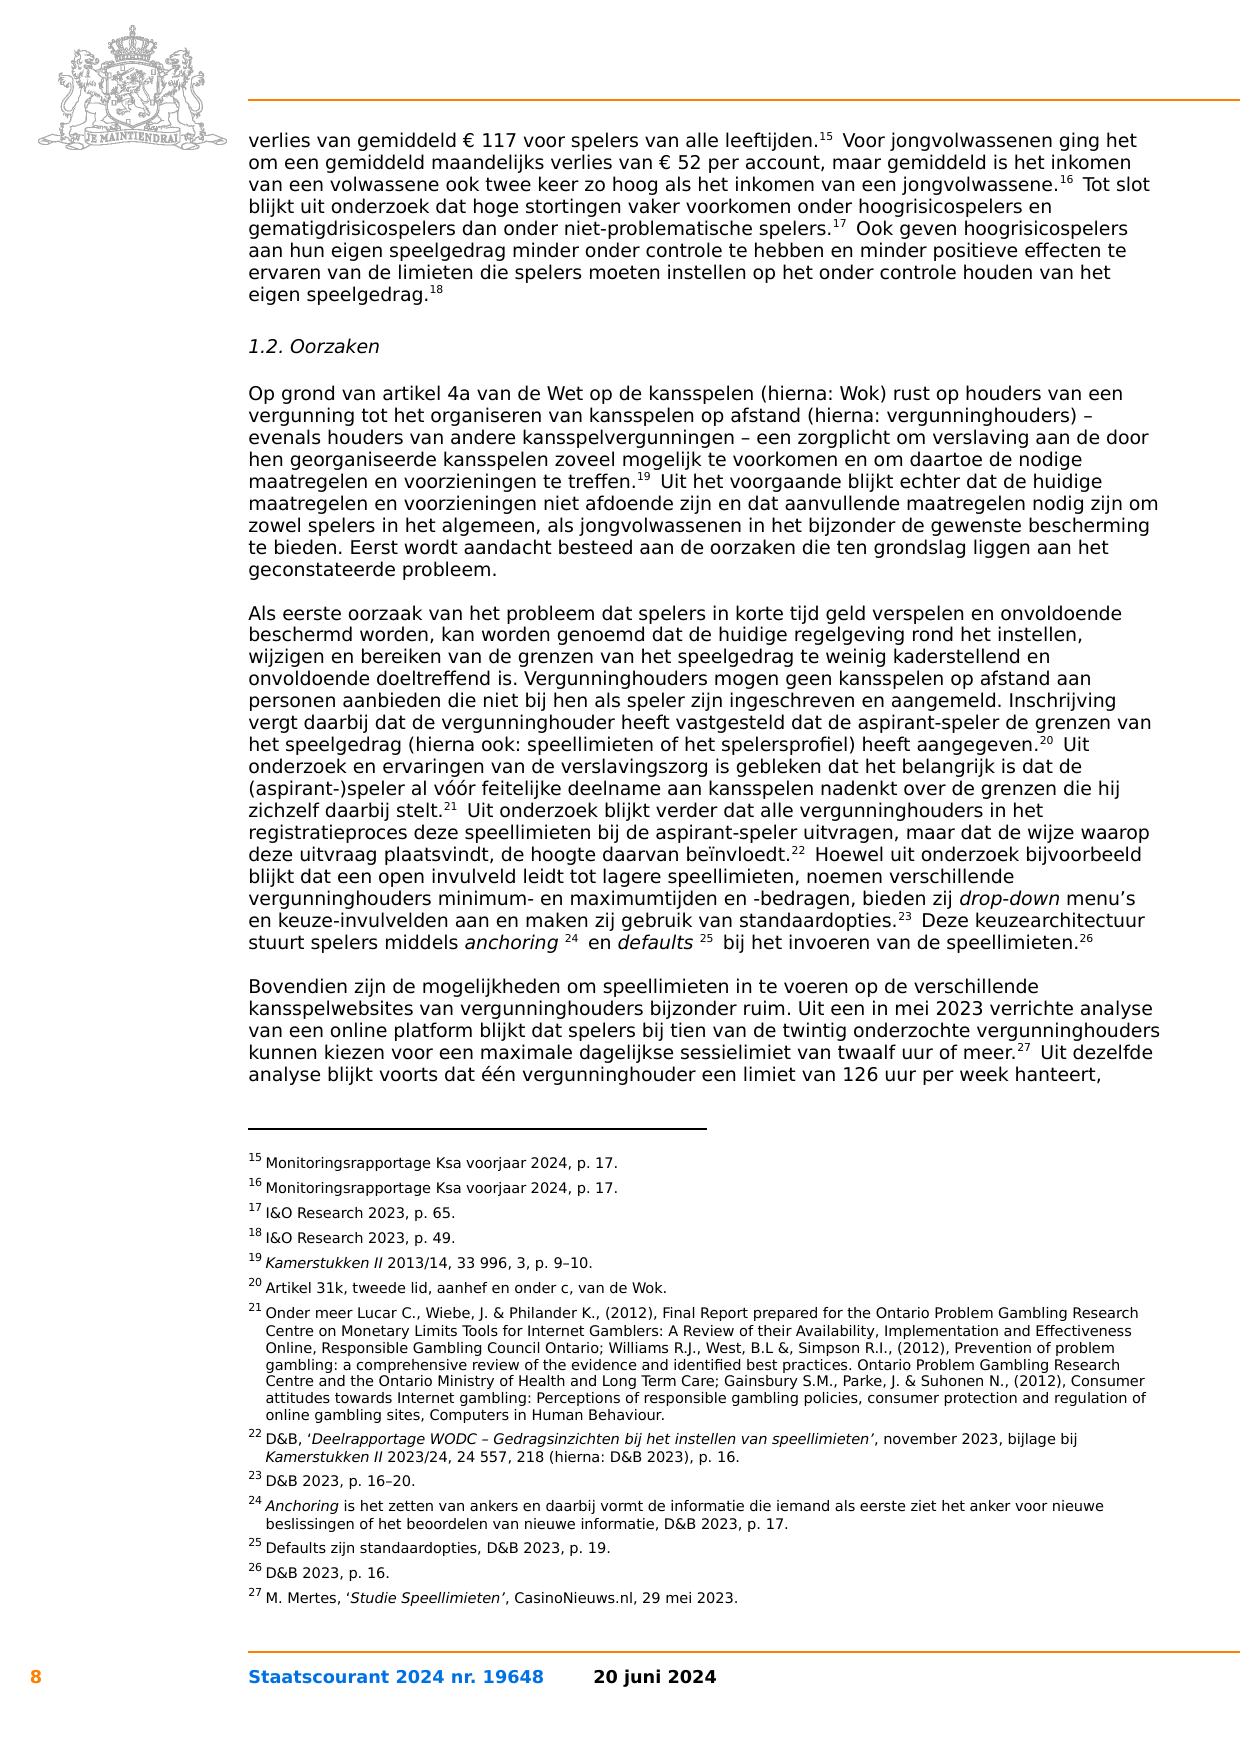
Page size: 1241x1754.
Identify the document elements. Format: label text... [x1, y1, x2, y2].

picture [38, 25, 227, 150]
text Monitoringsrapportage Ksa voorjaar 2024, p. 17. [248, 1176, 1163, 1198]
text M. Mertes, ‘Studie Speellimieten’, CasinoNieuws.nl, 29 mei 2023. [248, 1586, 1163, 1608]
text Op grond van artikel 4a van de Wet op de kansspelen (hierna: Wok) rust op houders van een vergunning tot het organiseren van kansspelen op afstand (hierna: vergunninghouders) – evenals houders van andere kansspelvergunningen – een zorgplicht om verslaving aan de door hen georganiseerde kansspelen zoveel mogelijk te voorkomen en om daartoe de nodige maatregelen en voorzieningen te treffen. Uit het voorgaande blijkt echter dat de huidige maatregelen en voorzieningen niet afdoende zijn en dat aanvullende maatregelen nodig zijn om zowel spelers in het algemeen, als jongvolwassenen in het bijzonder de gewenste bescherming te bieden. Eerst wordt aandacht besteed aan de oorzaken die ten grondslag liggen aan het geconstateerde probleem. [248, 383, 1163, 581]
text D&B 2023, p. 16. [248, 1561, 1163, 1583]
text Onder meer Lucar C., Wiebe, J. & Philander K., (2012), Final Report prepared for the Ontario Problem Gambling Research Centre on Monetary Limits Tools for Internet Gamblers: A Review of their Availability, Implementation and Effectiveness Online, Responsible Gambling Council Ontario; Williams R.J., West, B.L &, Simpson R.I., (2012), Prevention of problem gambling: a comprehensive review of the evidence and identified best practices. Ontario Problem Gambling Research Centre and the Ontario Ministry of Health and Long Term Care; Gainsbury S.M., Parke, J. & Suhonen N., (2012), Consumer attitudes towards Internet gambling: Perceptions of responsible gambling policies, consumer protection and regulation of online gambling sites, Computers in Human Behaviour. [248, 1301, 1163, 1424]
text Bovendien zijn de mogelijkheden om speellimieten in te voeren op de verschillende kansspelwebsites van vergunninghouders bijzonder ruim. Uit een in mei 2023 verrichte analyse van een online platform blijkt dat spelers bij tien van de twintig onderzochte vergunninghouders kunnen kiezen voor een maximale dagelijkse sessielimiet van twaalf uur of meer. Uit dezelfde analyse blijkt voorts dat één vergunninghouder een limiet van 126 uur per week hanteert, [248, 976, 1163, 1086]
text I&O Research 2023, p. 65. [248, 1201, 1163, 1223]
text Kamerstukken II 2013/14, 33 996, 3, p. 9–10. [248, 1251, 1163, 1273]
text Defaults zijn standaardopties, D&B 2023, p. 19. [248, 1536, 1163, 1558]
text Monitoringsrapportage Ksa voorjaar 2024, p. 17. [248, 1151, 1163, 1173]
text D&B, ‘Deelrapportage WODC – Gedragsinzichten bij het instellen van speellimieten’, november 2023, bijlage bij Kamerstukken II 2023/24, 24 557, 218 (hierna: D&B 2023), p. 16. [248, 1427, 1163, 1466]
text Anchoring is het zetten van ankers en daarbij vormt de informatie die iemand als eerste ziet het anker voor nieuwe beslissingen of het beoordelen van nieuwe informatie, D&B 2023, p. 17. [248, 1494, 1163, 1533]
subtitle 1.2. Oorzaken [248, 336, 1163, 358]
text D&B 2023, p. 16–20. [248, 1469, 1163, 1491]
text Artikel 31k, tweede lid, aanhef en onder c, van de Wok. [248, 1276, 1163, 1298]
text verlies van gemiddeld € 117 voor spelers van alle leeftijden. Voor jongvolwassenen ging het om een gemiddeld maandelijks verlies van € 52 per account, maar gemiddeld is het inkomen van een volwassene ook twee keer zo hoog als het inkomen van een jongvolwassene. Tot slot blijkt uit onderzoek dat hoge stortingen vaker voorkomen onder hoogrisicospelers en gematigdrisicospelers dan onder niet-problematische spelers. Ook geven hoogrisicospelers aan hun eigen speelgedrag minder onder controle te hebben en minder positieve effecten te ervaren van de limieten die spelers moeten instellen op het onder controle houden van het eigen speelgedrag. [248, 130, 1163, 306]
text Als eerste oorzaak van het probleem dat spelers in korte tijd geld verspelen en onvoldoende beschermd worden, kan worden genoemd dat de huidige regelgeving rond het instellen, wijzigen en bereiken van de grenzen van het speelgedrag te weinig kaderstellend en onvoldoende doeltreffend is. Vergunninghouders mogen geen kansspelen op afstand aan personen aanbieden die niet bij hen als speler zijn ingeschreven en aangemeld. Inschrijving vergt daarbij dat de vergunninghouder heeft vastgesteld dat de aspirant-speler de grenzen van het speelgedrag (hierna ook: speellimieten of het spelersprofiel) heeft aangegeven. Uit onderzoek en ervaringen van de verslavingszorg is gebleken dat het belangrijk is dat de (aspirant-)speler al vóór feitelijke deelname aan kansspelen nadenkt over de grenzen die hij zichzelf daarbij stelt. Uit onderzoek blijkt verder dat alle vergunninghouders in het registratieproces deze speellimieten bij de aspirant-speler uitvragen, maar dat de wijze waarop deze uitvraag plaatsvindt, de hoogte daarvan beïnvloedt. Hoewel uit onderzoek bijvoorbeeld blijkt dat een open invulveld leidt tot lagere speellimieten, noemen verschillende vergunninghouders minimum- en maximumtijden en -bedragen, bieden zij drop-down menu’s en keuze-invulvelden aan en maken zij gebruik van standaardopties. Deze keuzearchitectuur stuurt spelers middels anchoring en defaults bij het invoeren van de speellimieten. [248, 602, 1163, 954]
text I&O Research 2023, p. 49. [248, 1226, 1163, 1248]
